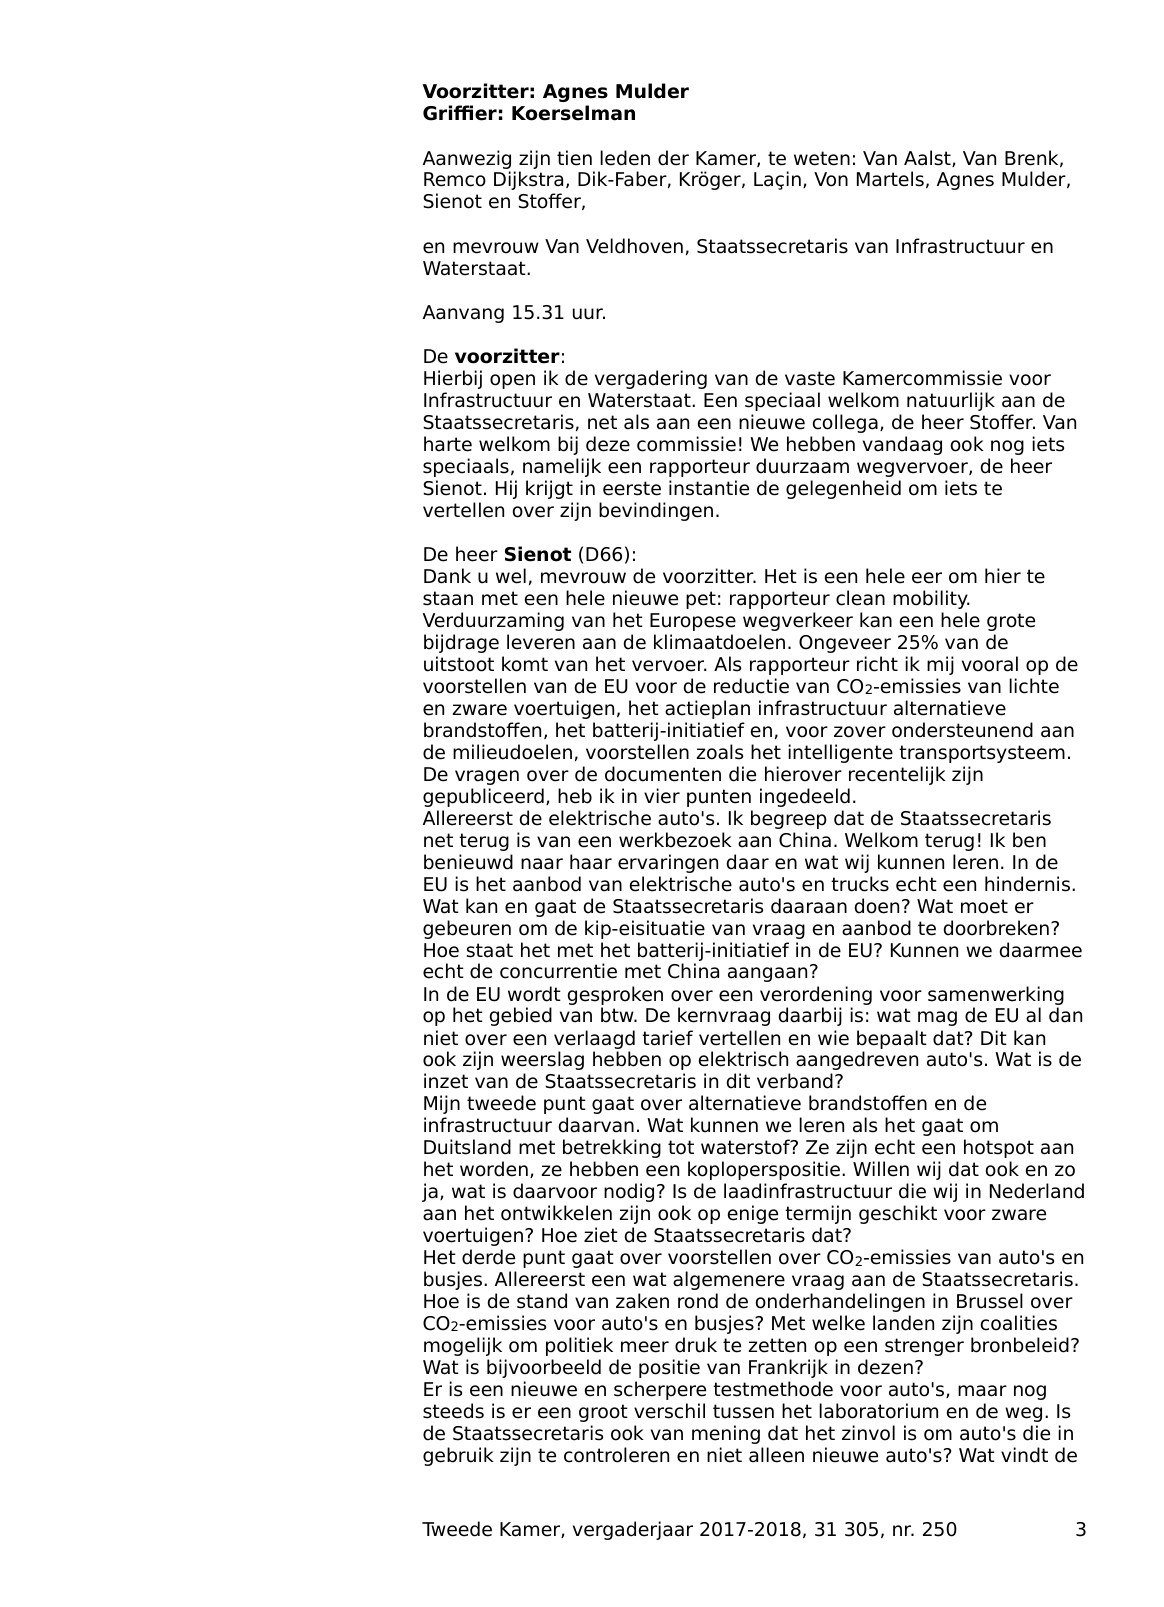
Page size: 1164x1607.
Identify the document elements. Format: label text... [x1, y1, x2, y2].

text Allereerst de elektrische auto's. Ik begreep dat de Staatssecretaris net terug is van een werkbezoek aan China. Welkom terug! Ik ben benieuwd naar haar ervaringen daar en wat wij kunnen leren. In de EU is het aanbod van elektrische auto's en trucks echt een hindernis. Wat kan en gaat de Staatssecretaris daaraan doen? Wat moet er gebeuren om de kip-eisituatie van vraag en aanbod te doorbreken? [422, 808, 1087, 939]
text Er is een nieuwe en scherpere testmethode voor auto's, maar nog steeds is er een groot verschil tussen het laboratorium en de weg. Is de Staatssecretaris ook van mening dat het zinvol is om auto's die in gebruik zijn te controleren en niet alleen nieuwe auto's? Wat vindt de [422, 1379, 1087, 1467]
text Hoe staat het met het batterij-initiatief in de EU? Kunnen we daarmee echt de concurrentie met China aangaan? [422, 939, 1087, 983]
text Dank u wel, mevrouw de voorzitter. Het is een hele eer om hier te staan met een hele nieuwe pet: rapporteur clean mobility. Verduurzaming van het Europese wegverkeer kan een hele grote bijdrage leveren aan de klimaatdoelen. Ongeveer 25% van de uitstoot komt van het vervoer. Als rapporteur richt ik mij vooral op de voorstellen van de EU voor de reductie van CO2-emissies van lichte en zware voertuigen, het actieplan infrastructuur alternatieve brandstoffen, het batterij-initiatief en, voor zover ondersteunend aan de milieudoelen, voorstellen zoals het intelligente transportsysteem. De vragen over de documenten die hierover recentelijk zijn gepubliceerd, heb ik in vier punten ingedeeld. [422, 566, 1087, 808]
text Griffier: Koerselman [422, 103, 1087, 125]
text Hierbij open ik de vergadering van de vaste Kamercommissie voor Infrastructuur en Waterstaat. Een speciaal welkom natuurlijk aan de Staatssecretaris, net als aan een nieuwe collega, de heer Stoffer. Van harte welkom bij deze commissie! We hebben vandaag ook nog iets speciaals, namelijk een rapporteur duurzaam wegvervoer, de heer Sienot. Hij krijgt in eerste instantie de gelegenheid om iets te vertellen over zijn bevindingen. [422, 368, 1087, 522]
text In de EU wordt gesproken over een verordening voor samenwerking op het gebied van btw. De kernvraag daarbij is: wat mag de EU al dan niet over een verlaagd tarief vertellen en wie bepaalt dat? Dit kan ook zijn weerslag hebben op elektrisch aangedreven auto's. Wat is de inzet van de Staatssecretaris in dit verband? [422, 983, 1087, 1093]
text Aanvang 15.31 uur. [422, 302, 1087, 324]
text De voorzitter: [422, 346, 1087, 368]
text Het derde punt gaat over voorstellen over CO2-emissies van auto's en busjes. Allereerst een wat algemenere vraag aan de Staatssecretaris. Hoe is de stand van zaken rond de onderhandelingen in Brussel over CO2-emissies voor auto's en busjes? Met welke landen zijn coalities mogelijk om politiek meer druk te zetten op een strenger bronbeleid? Wat is bijvoorbeeld de positie van Frankrijk in dezen? [422, 1247, 1087, 1379]
text Aanwezig zijn tien leden der Kamer, te weten: Van Aalst, Van Brenk, Remco Dijkstra, Dik-Faber, Kröger, Laçin, Von Martels, Agnes Mulder, Sienot en Stoffer, [422, 147, 1087, 213]
text en mevrouw Van Veldhoven, Staatssecretaris van Infrastructuur en Waterstaat. [422, 236, 1087, 279]
text Voorzitter: Agnes Mulder [422, 81, 1087, 103]
text De heer Sienot (D66): [422, 544, 1087, 566]
text Mijn tweede punt gaat over alternatieve brandstoffen en de infrastructuur daarvan. Wat kunnen we leren als het gaat om Duitsland met betrekking tot waterstof? Ze zijn echt een hotspot aan het worden, ze hebben een koploperspositie. Willen wij dat ook en zo ja, wat is daarvoor nodig? Is de laadinfrastructuur die wij in Nederland aan het ontwikkelen zijn ook op enige termijn geschikt voor zware voertuigen? Hoe ziet de Staatssecretaris dat? [422, 1093, 1087, 1247]
